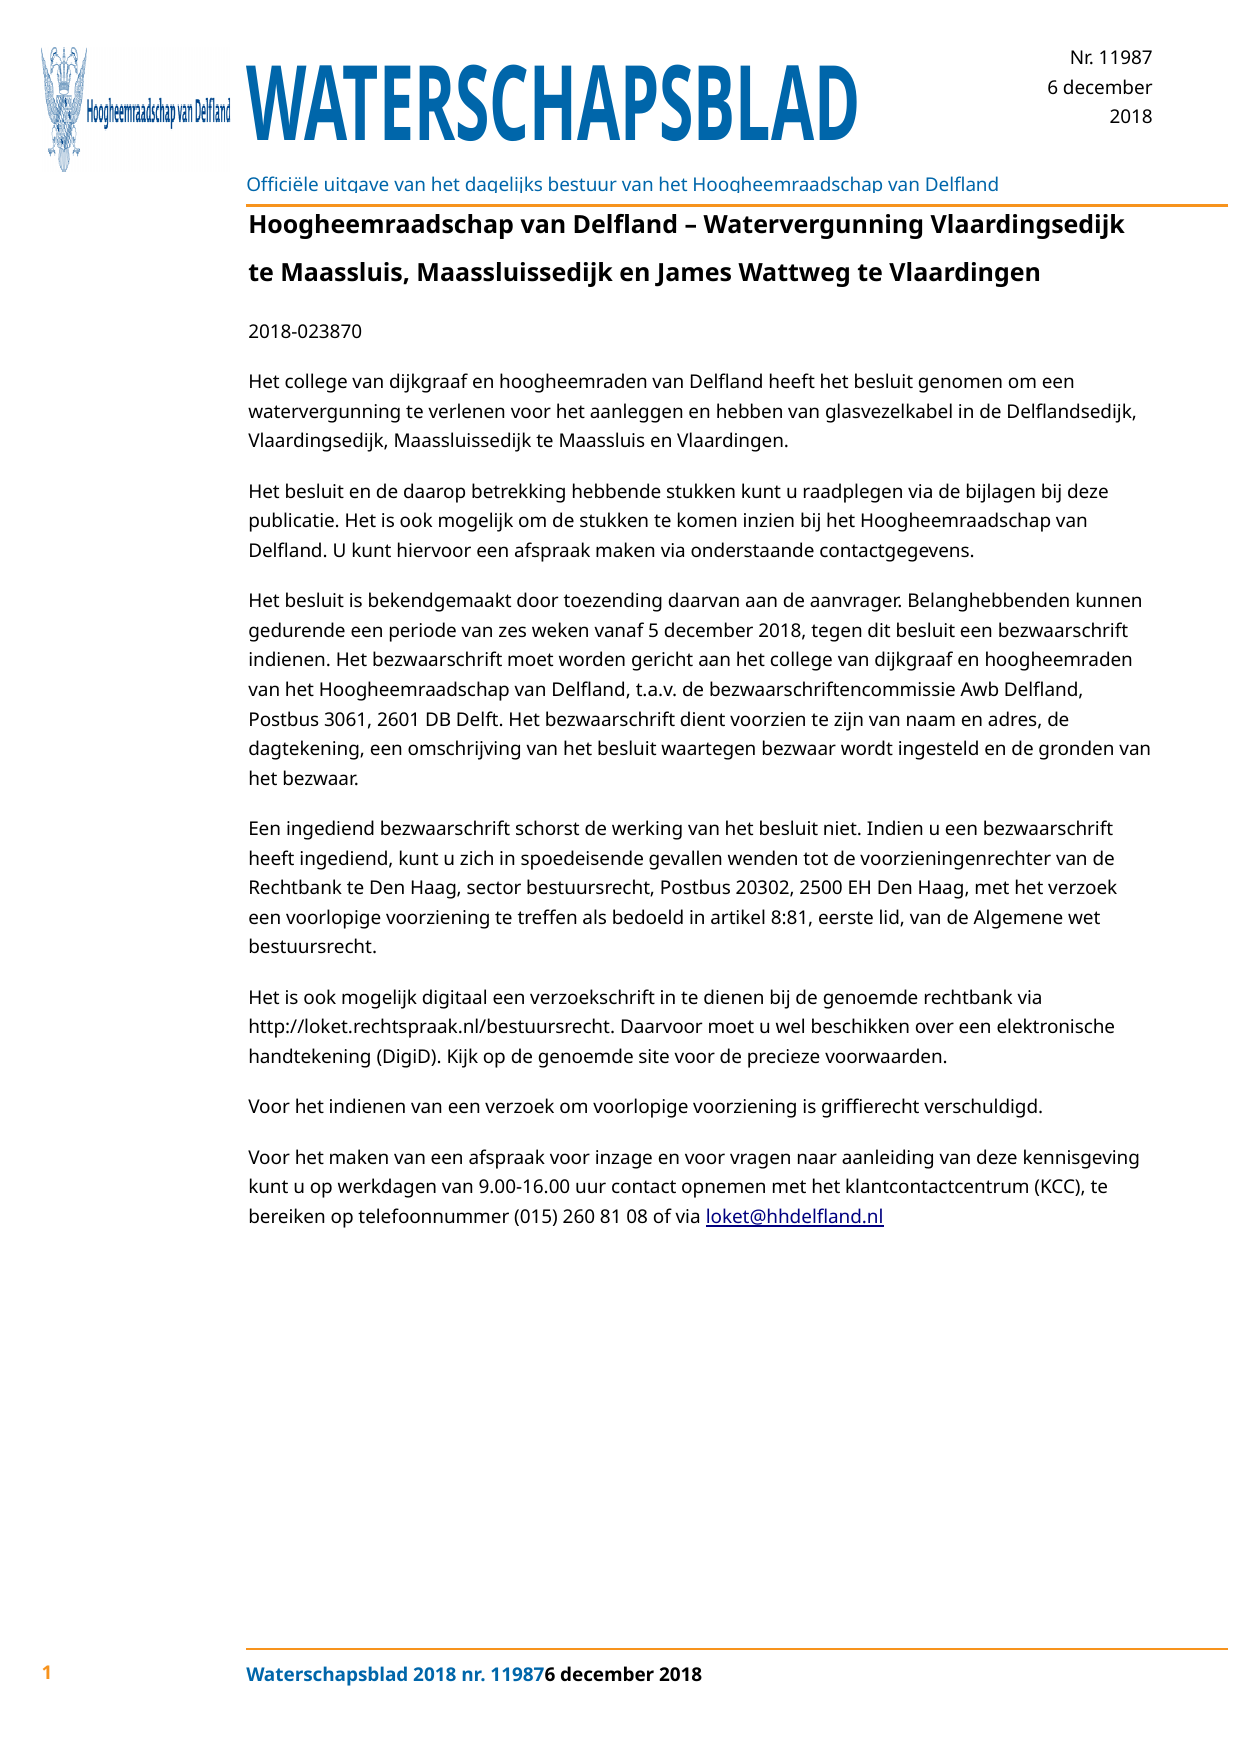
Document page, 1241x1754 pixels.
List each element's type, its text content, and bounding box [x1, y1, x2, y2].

text Een ingediend bezwaarschrift schorst de werking van het besluit niet. Indien u een bezwaarschrift heeft ingediend, kunt u zich in spoedeisende gevallen wenden tot de voorzieningenrechter van de Rechtbank te Den Haag, sector bestuursrecht, Postbus 20302, 2500 EH Den Haag, met het verzoek een voorlopige voorziening te treffen als bedoeld in artikel 8:81, eerste lid, van de Algemene wet bestuursrecht. [248, 815, 1152, 959]
text Voor het indienen van een verzoek om voorlopige voorziening is griffierecht verschuldigd. [248, 1094, 1152, 1119]
picture [41, 47, 231, 172]
text Het college van dijkgraaf en hoogheemraden van Delfland heeft het besluit genomen om een watervergunning te verlenen voor het aanleggen en hebben van glasvezelkabel in de Delflandsedijk, Vlaardingsedijk, Maassluissedijk te Maassluis en Vlaardingen. [248, 368, 1152, 453]
text Het is ook mogelijk digitaal een verzoekschrift in te dienen bij de genoemde rechtbank via http://loket.rechtspraak.nl/bestuursrecht. Daarvoor moet u wel beschikken over een elektronische handtekening (DigiD). Kijk op de genoemde site voor de precieze voorwaarden. [248, 984, 1152, 1069]
text Het besluit is bekendgemaakt door toezending daarvan aan de aanvrager. Belanghebbenden kunnen gedurende een periode van zes weken vanaf 5 december 2018, tegen dit besluit een bezwaarschrift indienen. Het bezwaarschrift moet worden gericht aan het college van dijkgraaf en hoogheemraden van het Hoogheemraadschap van Delfland, t.a.v. de bezwaarschriftencommissie Awb Delfland, Postbus 3061, 2601 DB Delft. Het bezwaarschrift dient voorzien te zijn van naam en adres, de dagtekening, een omschrijving van het besluit waartegen bezwaar wordt ingesteld en de gronden van het bezwaar. [248, 587, 1152, 791]
text Het besluit en de daarop betrekking hebbende stukken kunt u raadplegen via de bijlagen bij deze publicatie. Het is ook mogelijk om de stukken te komen inzien bij het Hoogheemraadschap van Delfland. U kunt hiervoor een afspraak maken via onderstaande contactgegevens. [248, 478, 1152, 563]
text Voor het maken van een afspraak voor inzage en voor vragen naar aanleiding van deze kennisgeving kunt u op werkdagen van 9.00-16.00 uur contact opnemen met het klantcontactcentrum (KCC), te bereiken op telefoonnummer (015) 260 81 08 of via loket@hhdelfland.nl [248, 1144, 1152, 1229]
text 2018-023870 [248, 318, 1152, 344]
text Hoogheemraadschap van Delfland – Watervergunning Vlaardingsedijk te Maassluis, Maassluissedijk en James Wattweg te Vlaardingen [248, 207, 1152, 288]
